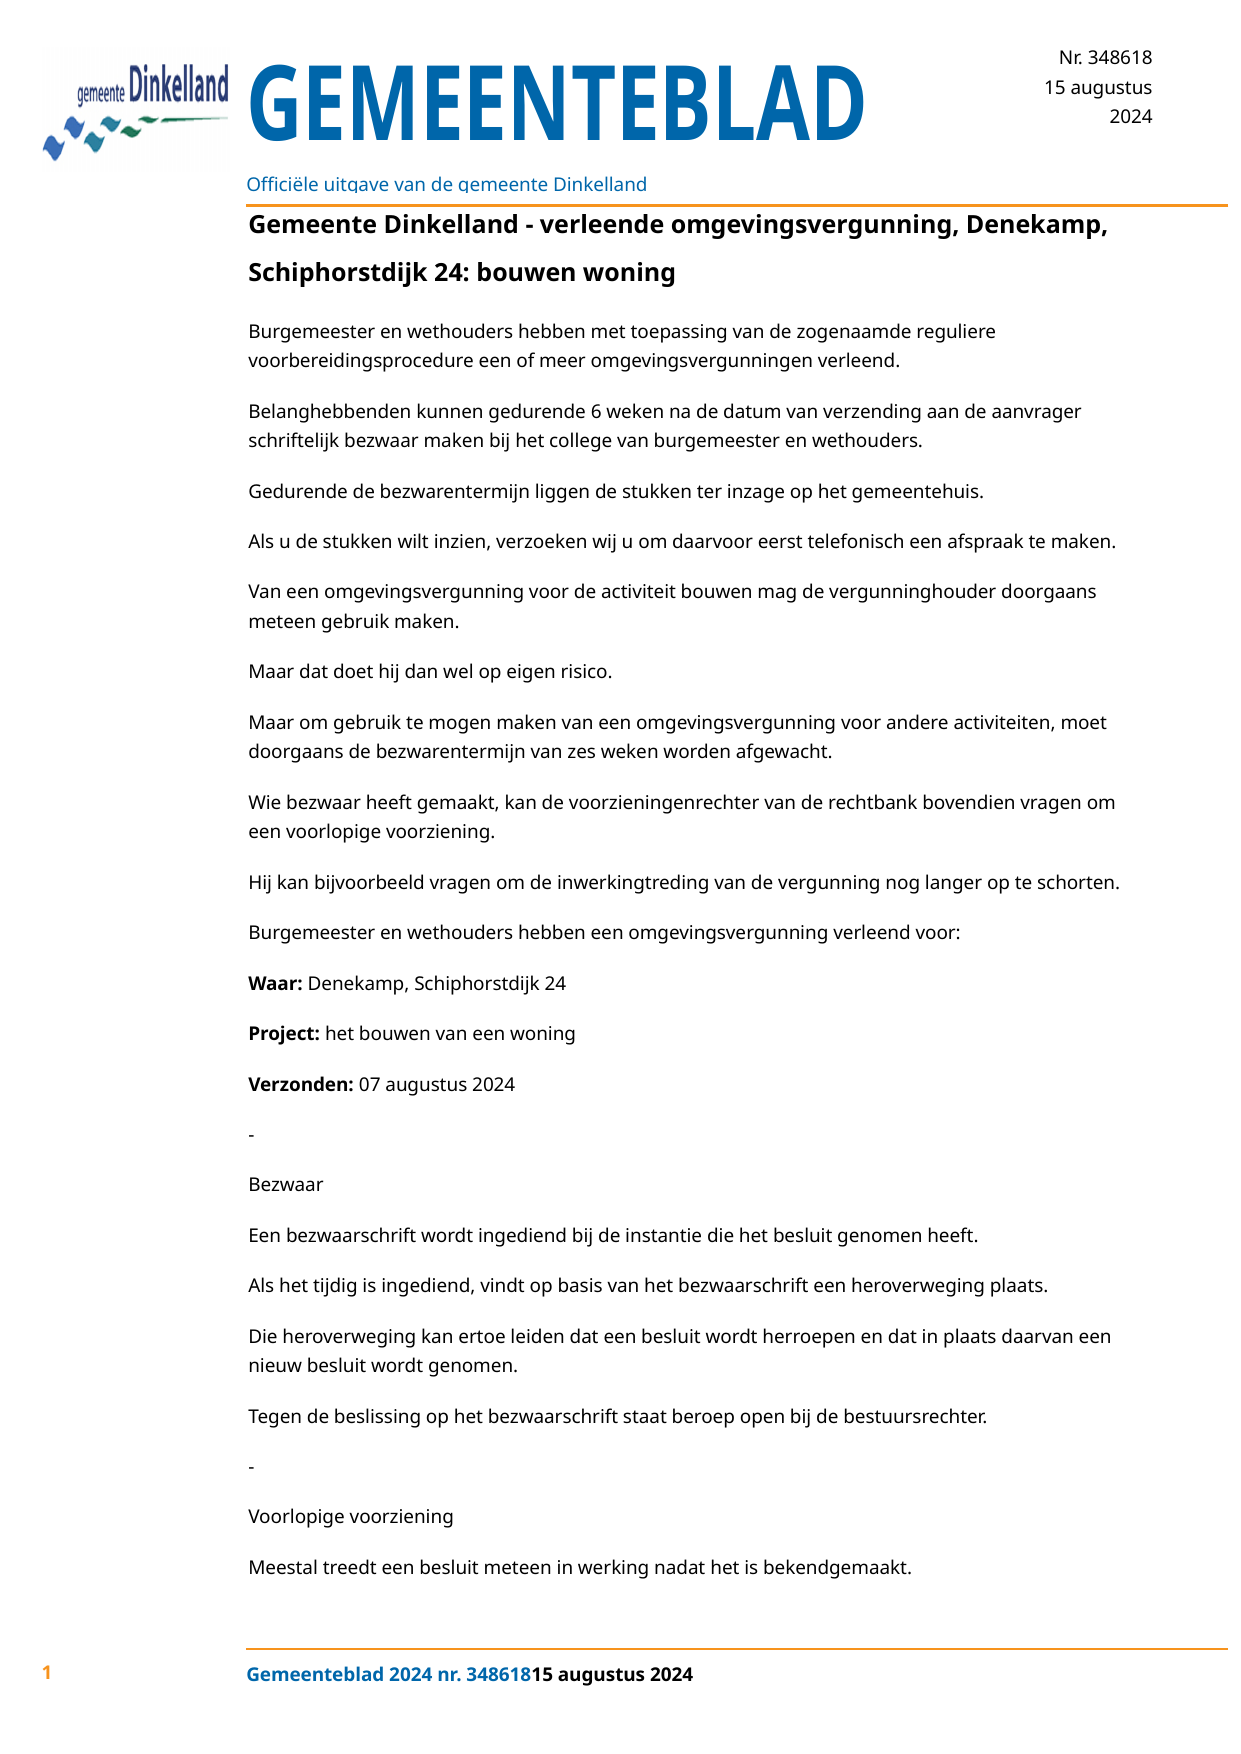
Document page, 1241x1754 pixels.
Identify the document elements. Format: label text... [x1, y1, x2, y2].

text Project: het bouwen van een woning [248, 1020, 1152, 1046]
text Maar dat doet hij dan wel op eigen risico. [248, 659, 1152, 684]
text Bezwaar [248, 1172, 1152, 1197]
text - [248, 1121, 1152, 1147]
text Gedurende de bezwarentermijn liggen de stukken ter inzage op het gemeentehuis. [248, 478, 1152, 504]
text - [248, 1453, 1152, 1479]
text Als het tijdig is ingediend, vindt op basis van het bezwaarschrift een heroverweging plaats. [248, 1272, 1152, 1298]
text Als u de stukken wilt inzien, verzoeken wij u om daarvoor eerst telefonisch een afspraak te maken. [248, 528, 1152, 554]
text Van een omgevingsvergunning voor de activiteit bouwen mag de vergunninghouder doorgaans meteen gebruik maken. [248, 579, 1152, 634]
text Hij kan bijvoorbeeld vragen om de inwerkingtreding van de vergunning nog langer op te schorten. [248, 869, 1152, 895]
text Tegen de beslissing op het bezwaarschrift staat beroep open bij de bestuursrechter. [248, 1403, 1152, 1429]
text Die heroverweging kan ertoe leiden dat een besluit wordt herroepen en dat in plaats daarvan een nieuw besluit wordt genomen. [248, 1323, 1152, 1378]
text Voorlopige voorziening [248, 1504, 1152, 1529]
text Belanghebbenden kunnen gedurende 6 weken na de datum van verzending aan de aanvrager schriftelijk bezwaar maken bij het college van burgemeester en wethouders. [248, 398, 1152, 453]
text Verzonden: 07 augustus 2024 [248, 1071, 1152, 1097]
text Gemeente Dinkelland - verleende omgevingsvergunning, Denekamp, Schiphorstdijk 24: bouwen woning [248, 207, 1152, 288]
text Maar om gebruik te mogen maken van een omgevingsvergunning voor andere activiteiten, moet doorgaans de bezwarentermijn van zes weken worden afgewacht. [248, 709, 1152, 764]
picture [41, 47, 231, 172]
text Een bezwaarschrift wordt ingediend bij de instantie die het besluit genomen heeft. [248, 1222, 1152, 1248]
text Waar: Denekamp, Schiphorstdijk 24 [248, 970, 1152, 996]
text Burgemeester en wethouders hebben een omgevingsvergunning verleend voor: [248, 919, 1152, 945]
text Meestal treedt een besluit meteen in werking nadat het is bekendgemaakt. [248, 1554, 1152, 1580]
text Wie bezwaar heeft gemaakt, kan de voorzieningenrechter van de rechtbank bovendien vragen om een voorlopige voorziening. [248, 789, 1152, 844]
text Burgemeester en wethouders hebben met toepassing van de zogenaamde reguliere voorbereidingsprocedure een of meer omgevingsvergunningen verleend. [248, 318, 1152, 373]
